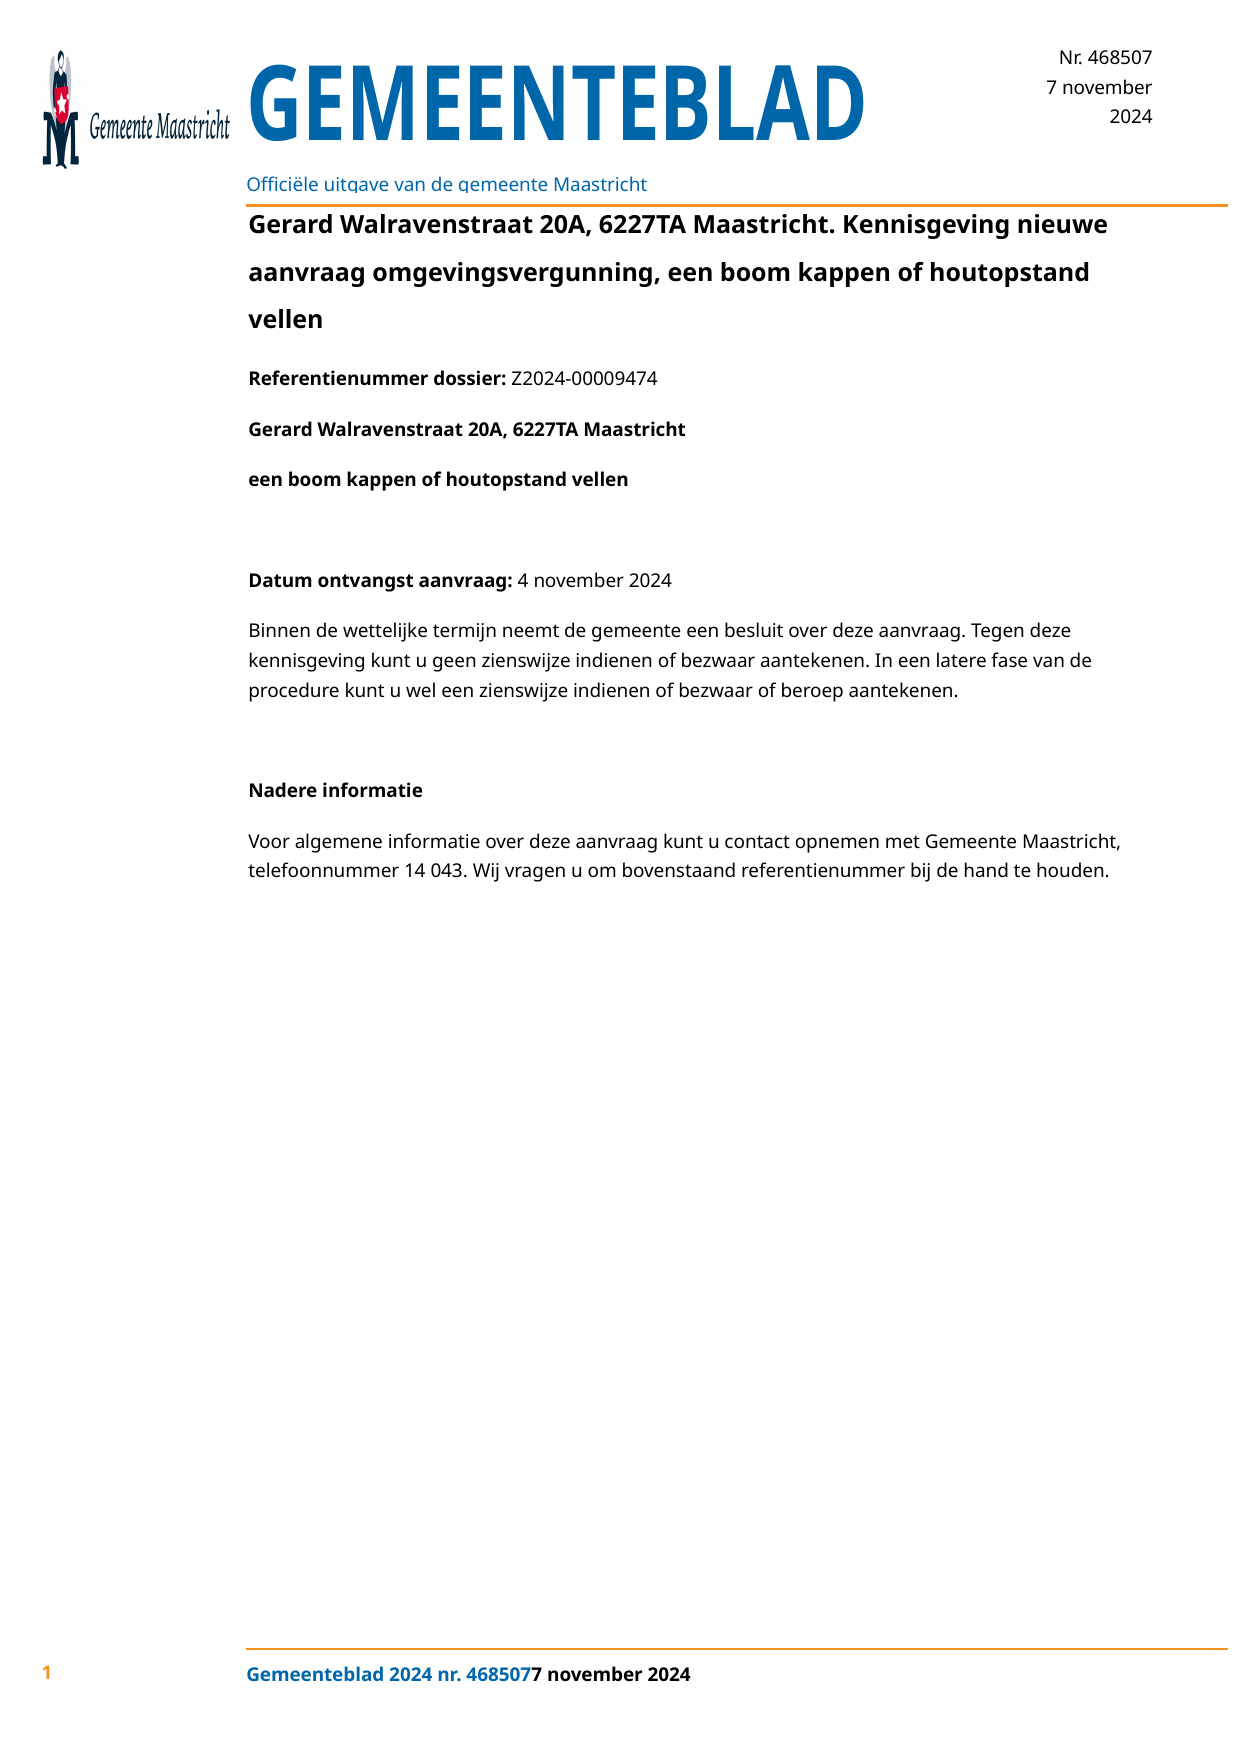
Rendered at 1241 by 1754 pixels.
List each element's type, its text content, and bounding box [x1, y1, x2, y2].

text Nadere informatie [248, 778, 1152, 803]
text Referentienummer dossier: Z2024-00009474 [248, 366, 1152, 391]
text een boom kappen of houtopstand vellen [248, 466, 1152, 492]
text Binnen de wettelijke termijn neemt de gemeente een besluit over deze aanvraag. Tegen deze kennisgeving kunt u geen zienswijze indienen of bezwaar aantekenen. In een latere fase van de procedure kunt u wel een zienswijze indienen of bezwaar of beroep aantekenen. [248, 618, 1152, 702]
text Gerard Walravenstraat 20A, 6227TA Maastricht. Kennisgeving nieuwe aanvraag omgevingsvergunning, een boom kappen of houtopstand vellen [248, 207, 1152, 336]
text Voor algemene informatie over deze aanvraag kunt u contact opnemen met Gemeente Maastricht, telefoonnummer 14 043. Wij vragen u om bovenstaand referentienummer bij de hand te houden. [248, 828, 1152, 883]
text Gerard Walravenstraat 20A, 6227TA Maastricht [248, 416, 1152, 442]
picture [41, 47, 231, 172]
text Datum ontvangst aanvraag: 4 november 2024 [248, 567, 1152, 593]
